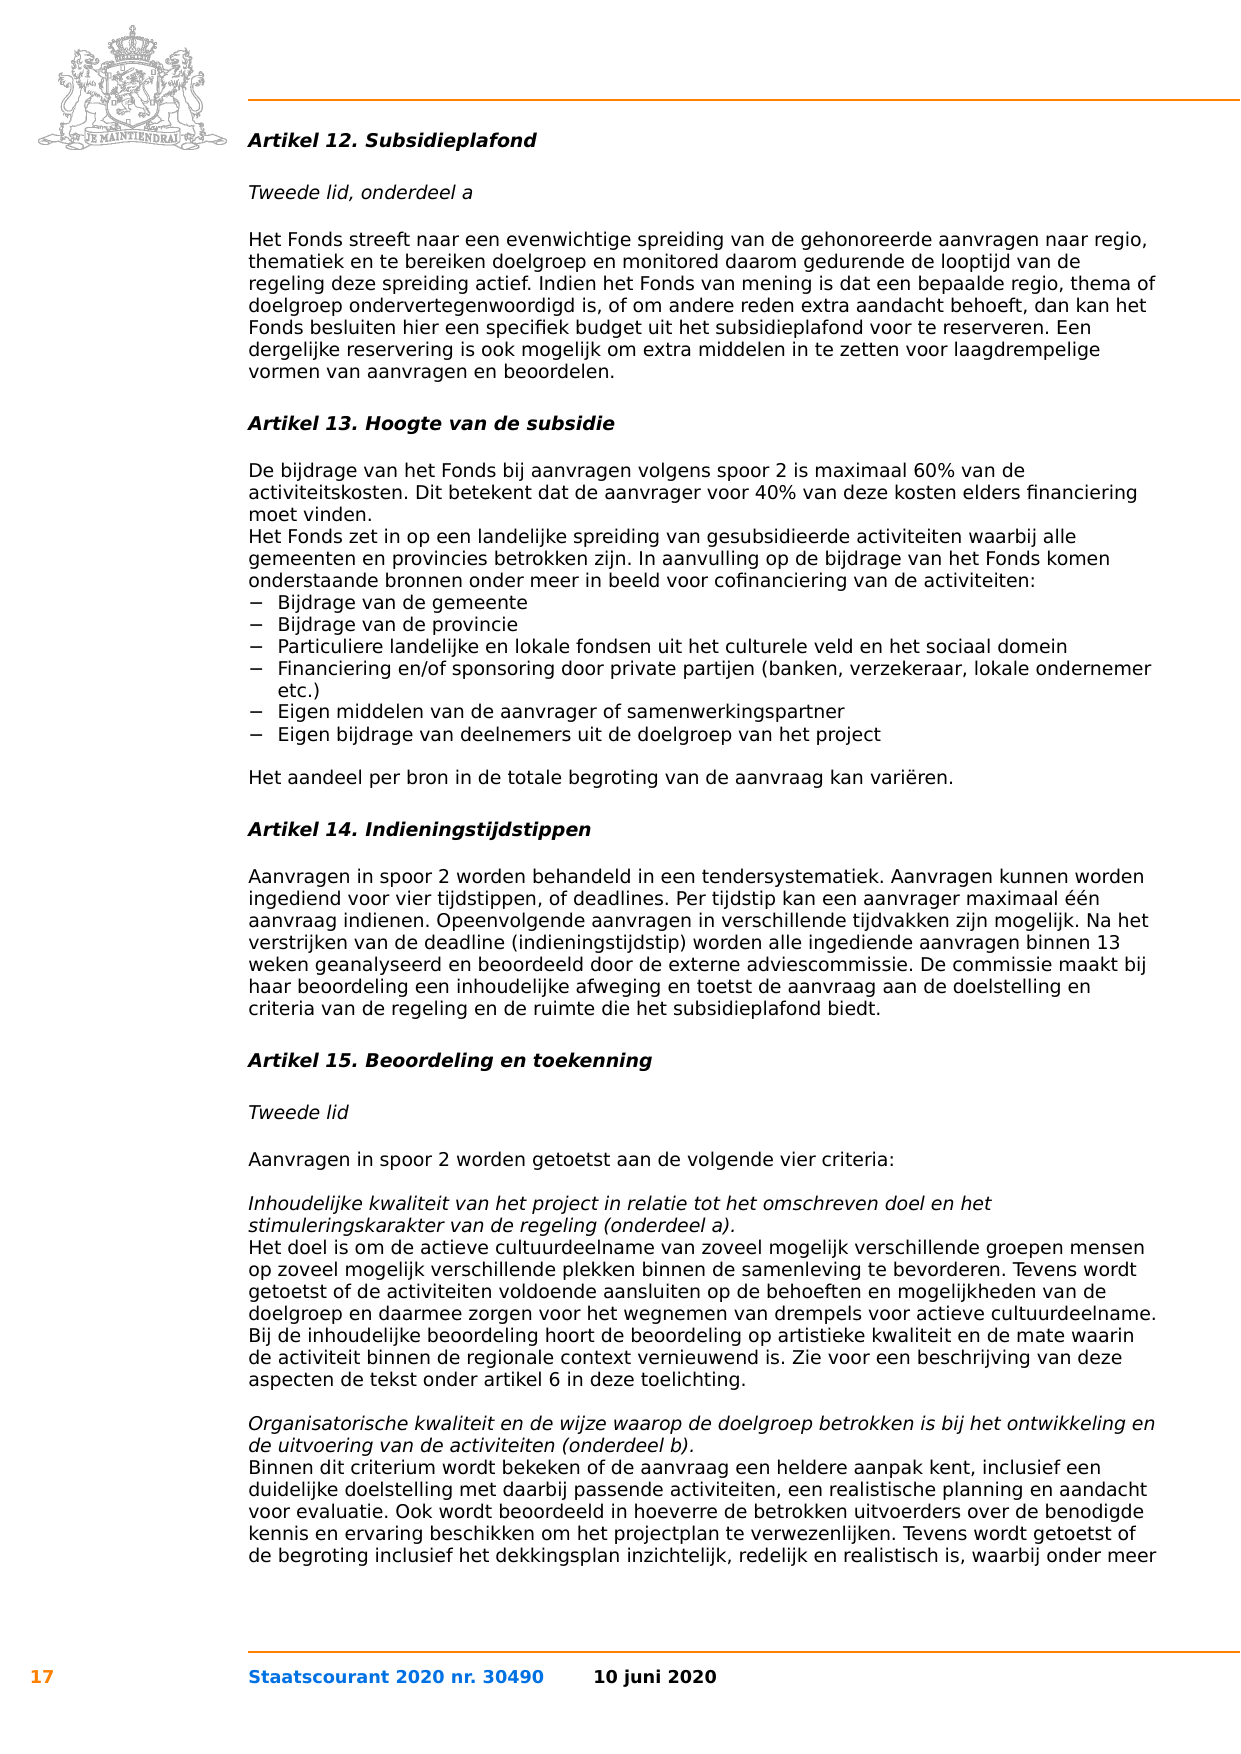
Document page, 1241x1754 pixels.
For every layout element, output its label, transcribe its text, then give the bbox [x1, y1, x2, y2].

subtitle Artikel 15. Beoordeling en toekenning [248, 1050, 1163, 1072]
text Aanvragen in spoor 2 worden getoetst aan de volgende vier criteria: [248, 1149, 1163, 1171]
text − Eigen middelen van de aanvrager of samenwerkingspartner [248, 701, 1163, 723]
text Binnen dit criterium wordt bekeken of de aanvraag een heldere aanpak kent, inclusief een duidelijke doelstelling met daarbij passende activiteiten, een realistische planning en aandacht voor evaluatie. Ook wordt beoordeeld in hoeverre de betrokken uitvoerders over de benodigde kennis en ervaring beschikken om het projectplan te verwezenlijken. Tevens wordt getoetst of de begroting inclusief het dekkingsplan inzichtelijk, redelijk en realistisch is, waarbij onder meer [248, 1457, 1163, 1566]
text Het Fonds streeft naar een evenwichtige spreiding van de gehonoreerde aanvragen naar regio, thematiek en te bereiken doelgroep en monitored daarom gedurende de looptijd van de regeling deze spreiding actief. Indien het Fonds van mening is dat een bepaalde regio, thema of doelgroep ondervertegenwoordigd is, of om andere reden extra aandacht behoeft, dan kan het Fonds besluiten hier een specifiek budget uit het subsidieplafond voor te reserveren. Een dergelijke reservering is ook mogelijk om extra middelen in te zetten voor laagdrempelige vormen van aanvragen en beoordelen. [248, 229, 1163, 383]
text Het Fonds zet in op een landelijke spreiding van gesubsidieerde activiteiten waarbij alle gemeenten en provincies betrokken zijn. In aanvulling op de bijdrage van het Fonds komen onderstaande bronnen onder meer in beeld voor cofinanciering van de activiteiten: [248, 526, 1163, 592]
subtitle Artikel 12. Subsidieplafond [248, 130, 1163, 152]
subtitle Artikel 14. Indieningstijdstippen [248, 819, 1163, 841]
text Het aandeel per bron in de totale begroting van de aanvraag kan variëren. [248, 767, 1163, 789]
text Het doel is om de actieve cultuurdeelname van zoveel mogelijk verschillende groepen mensen op zoveel mogelijk verschillende plekken binnen de samenleving te bevorderen. Tevens wordt getoetst of de activiteiten voldoende aansluiten op de behoeften en mogelijkheden van de doelgroep en daarmee zorgen voor het wegnemen van drempels voor actieve cultuurdeelname. Bij de inhoudelijke beoordeling hoort de beoordeling op artistieke kwaliteit en de mate waarin de activiteit binnen de regionale context vernieuwend is. Zie voor een beschrijving van deze aspecten de tekst onder artikel 6 in deze toelichting. [248, 1237, 1163, 1391]
subtitle Artikel 13. Hoogte van de subsidie [248, 413, 1163, 435]
text Inhoudelijke kwaliteit van het project in relatie tot het omschreven doel en het stimuleringskarakter van de regeling (onderdeel a). [248, 1193, 1163, 1237]
text Aanvragen in spoor 2 worden behandeld in een tendersystematiek. Aanvragen kunnen worden ingediend voor vier tijdstippen, of deadlines. Per tijdstip kan een aanvrager maximaal één aanvraag indienen. Opeenvolgende aanvragen in verschillende tijdvakken zijn mogelijk. Na het verstrijken van de deadline (indieningstijdstip) worden alle ingediende aanvragen binnen 13 weken geanalyseerd en beoordeeld door de externe adviescommissie. De commissie maakt bij haar beoordeling een inhoudelijke afweging en toetst de aanvraag aan de doelstelling en criteria van de regeling en de ruimte die het subsidieplafond biedt. [248, 866, 1163, 1020]
text − Eigen bijdrage van deelnemers uit de doelgroep van het project [248, 723, 1163, 745]
text − Financiering en/of sponsoring door private partijen (banken, verzekeraar, lokale ondernemer etc.) [248, 657, 1163, 701]
text − Bijdrage van de provincie [248, 613, 1163, 636]
subtitle Tweede lid [248, 1102, 1163, 1124]
picture [38, 25, 227, 150]
subtitle Tweede lid, onderdeel a [248, 182, 1163, 204]
text De bijdrage van het Fonds bij aanvragen volgens spoor 2 is maximaal 60% van de activiteitskosten. Dit betekent dat de aanvrager voor 40% van deze kosten elders financiering moet vinden. [248, 460, 1163, 526]
text − Bijdrage van de gemeente [248, 592, 1163, 613]
text Organisatorische kwaliteit en de wijze waarop de doelgroep betrokken is bij het ontwikkeling en de uitvoering van de activiteiten (onderdeel b). [248, 1413, 1163, 1457]
text − Particuliere landelijke en lokale fondsen uit het culturele veld en het sociaal domein [248, 636, 1163, 657]
